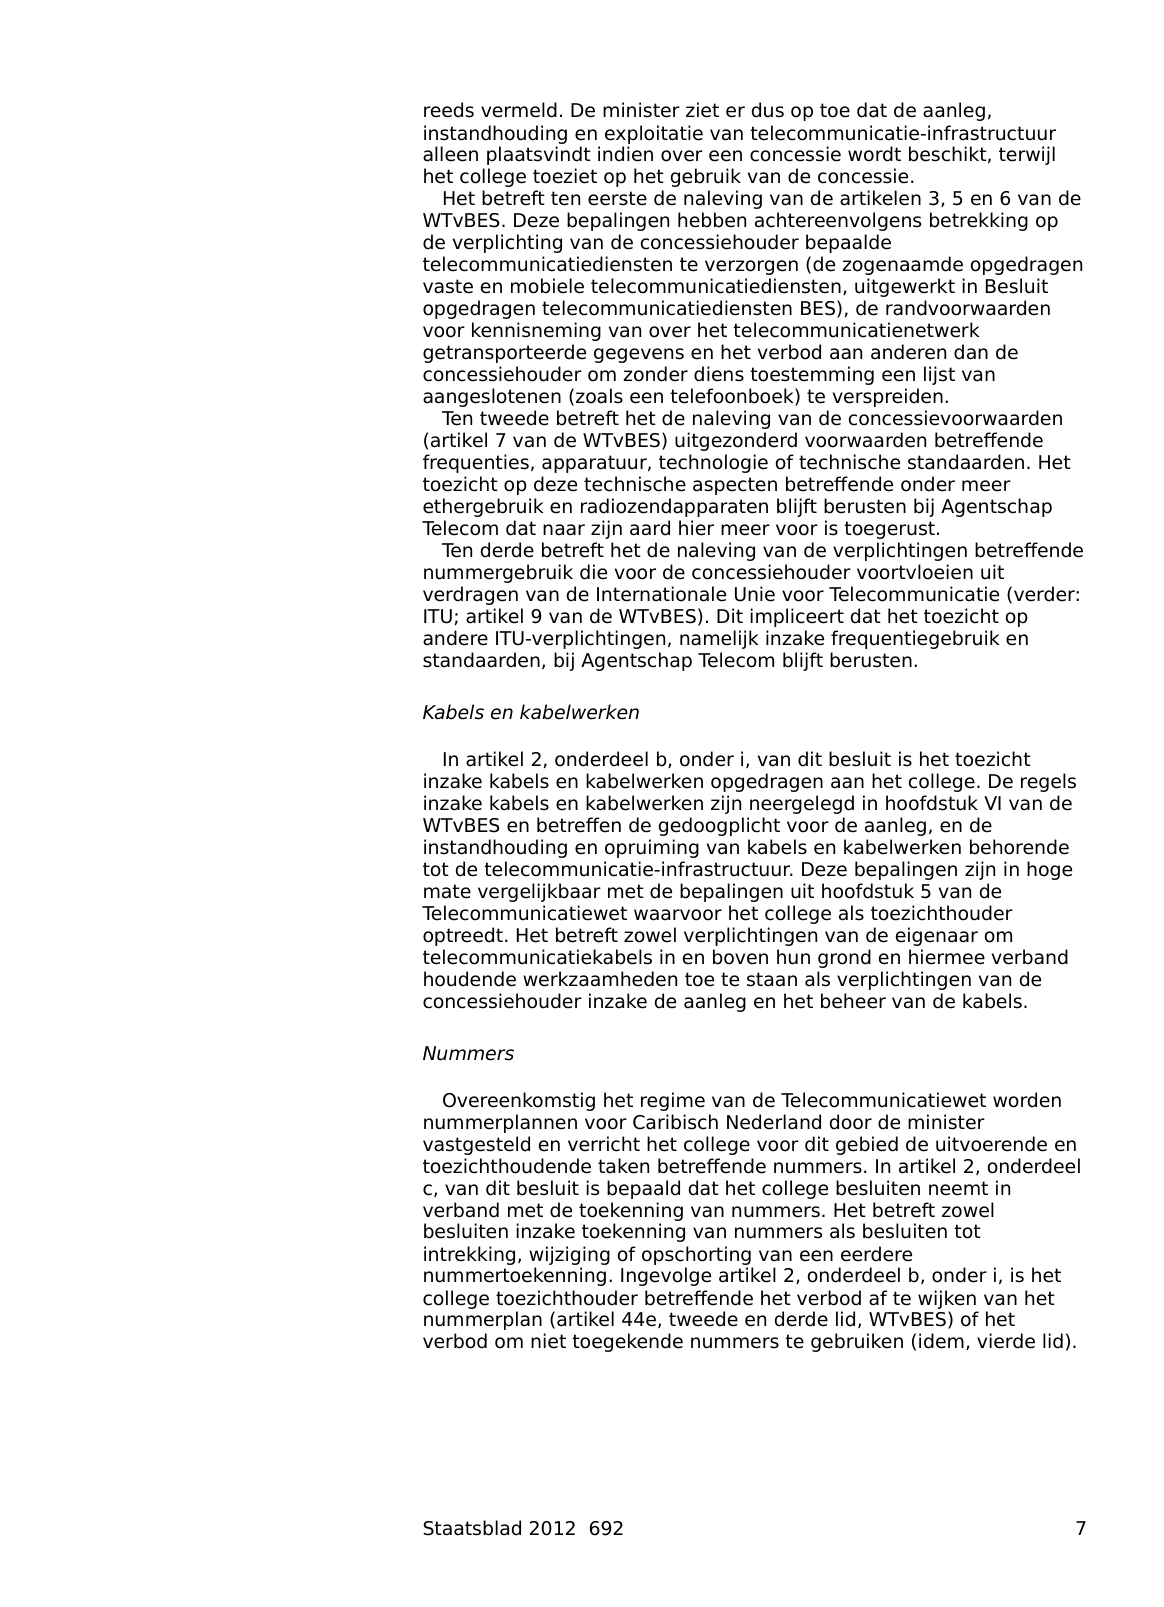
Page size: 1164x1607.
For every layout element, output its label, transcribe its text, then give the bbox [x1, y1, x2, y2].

text Overeenkomstig het regime van de Telecommunicatiewet worden nummerplannen voor Caribisch Nederland door de minister vastgesteld en verricht het college voor dit gebied de uitvoerende en toezichthoudende taken betreffende nummers. In artikel 2, onderdeel c, van dit besluit is bepaald dat het college besluiten neemt in verband met de toekenning van nummers. Het betreft zowel besluiten inzake toekenning van nummers als besluiten tot intrekking, wijziging of opschorting van een eerdere nummertoekenning. Ingevolge artikel 2, onderdeel b, onder i, is het college toezichthouder betreffende het verbod af te wijken van het nummerplan (artikel 44e, tweede en derde lid, WTvBES) of het verbod om niet toegekende nummers te gebruiken (idem, vierde lid). [422, 1089, 1087, 1353]
subtitle Nummers [422, 1043, 1087, 1064]
subtitle Kabels en kabelwerken [422, 702, 1087, 724]
text Het betreft ten eerste de naleving van de artikelen 3, 5 en 6 van de WTvBES. Deze bepalingen hebben achtereenvolgens betrekking op de verplichting van de concessiehouder bepaalde telecommunicatiediensten te verzorgen (de zogenaamde opgedragen vaste en mobiele telecommunicatiediensten, uitgewerkt in Besluit opgedragen telecommunicatiediensten BES), de randvoorwaarden voor kennisneming van over het telecommunicatienetwerk getransporteerde gegevens en het verbod aan anderen dan de concessiehouder om zonder diens toestemming een lijst van aangeslotenen (zoals een telefoonboek) te verspreiden. [422, 188, 1087, 408]
text In artikel 2, onderdeel b, onder i, van dit besluit is het toezicht inzake kabels en kabelwerken opgedragen aan het college. De regels inzake kabels en kabelwerken zijn neergelegd in hoofdstuk VI van de WTvBES en betreffen de gedoogplicht voor de aanleg, en de instandhouding en opruiming van kabels en kabelwerken behorende tot de telecommunicatie-infrastructuur. Deze bepalingen zijn in hoge mate vergelijkbaar met de bepalingen uit hoofdstuk 5 van de Telecommunicatiewet waarvoor het college als toezichthouder optreedt. Het betreft zowel verplichtingen van de eigenaar om telecommunicatiekabels in en boven hun grond en hiermee verband houdende werkzaamheden toe te staan als verplichtingen van de concessiehouder inzake de aanleg en het beheer van de kabels. [422, 749, 1087, 1013]
text Ten tweede betreft het de naleving van de concessievoorwaarden (artikel 7 van de WTvBES) uitgezonderd voorwaarden betreffende frequenties, apparatuur, technologie of technische standaarden. Het toezicht op deze technische aspecten betreffende onder meer ethergebruik en radiozendapparaten blijft berusten bij Agentschap Telecom dat naar zijn aard hier meer voor is toegerust. [422, 408, 1087, 540]
text Ten derde betreft het de naleving van de verplichtingen betreffende nummergebruik die voor de concessiehouder voortvloeien uit verdragen van de Internationale Unie voor Telecommunicatie (verder: ITU; artikel 9 van de WTvBES). Dit impliceert dat het toezicht op andere ITU-verplichtingen, namelijk inzake frequentiegebruik en standaarden, bij Agentschap Telecom blijft berusten. [422, 540, 1087, 672]
text reeds vermeld. De minister ziet er dus op toe dat de aanleg, instandhouding en exploitatie van telecommunicatie-infrastructuur alleen plaatsvindt indien over een concessie wordt beschikt, terwijl het college toeziet op het gebruik van de concessie. [422, 100, 1087, 188]
